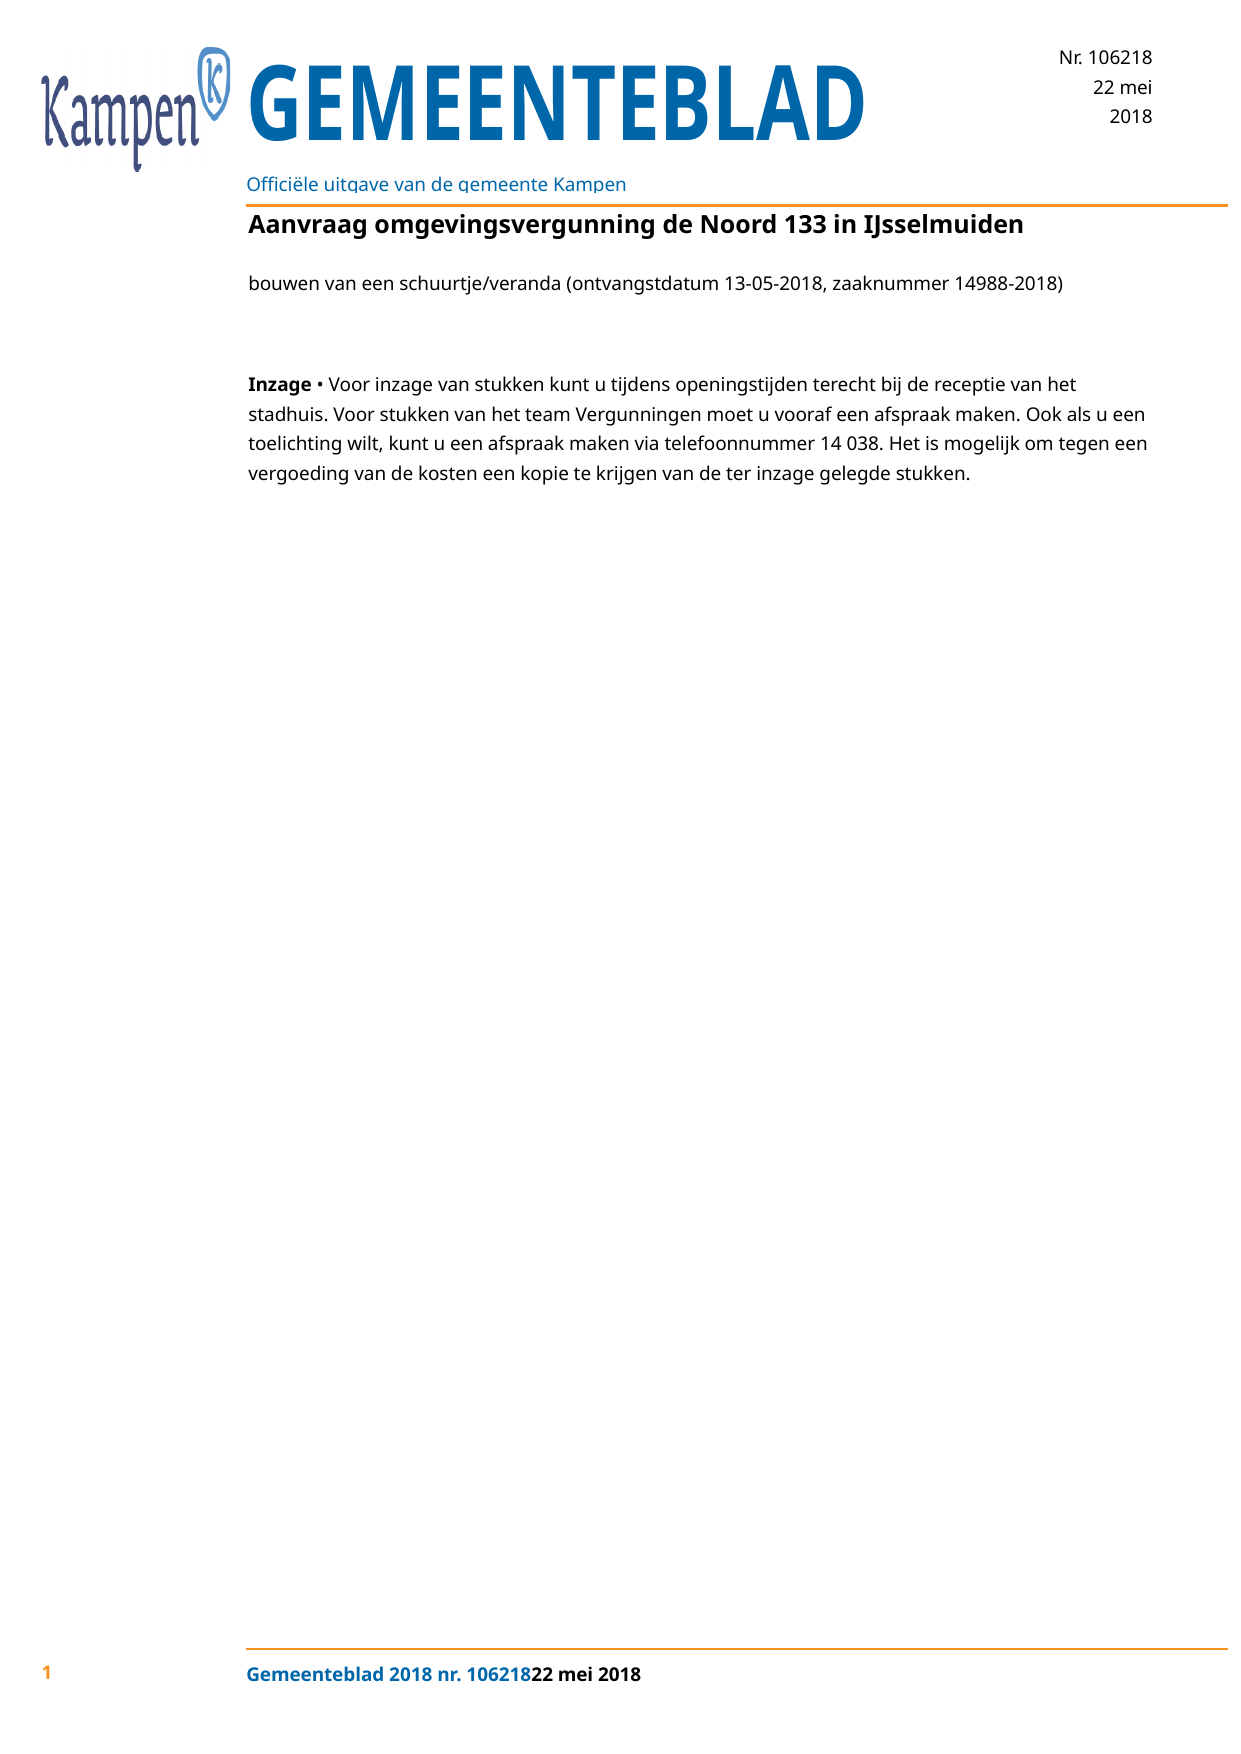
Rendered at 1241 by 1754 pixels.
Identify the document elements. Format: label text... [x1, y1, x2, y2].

text Aanvraag omgevingsvergunning de Noord 133 in IJsselmuiden [248, 207, 1152, 241]
text bouwen van een schuurtje/veranda (ontvangstdatum 13-05-2018, zaaknummer 14988-2018) [248, 270, 1152, 296]
picture [41, 47, 231, 172]
text Inzage • Voor inzage van stukken kunt u tijdens openingstijden terecht bij de receptie van het stadhuis. Voor stukken van het team Vergunningen moet u vooraf een afspraak maken. Ook als u een toelichting wilt, kunt u een afspraak maken via telefoonnummer 14 038. Het is mogelijk om tegen een vergoeding van de kosten een kopie te krijgen van de ter inzage gelegde stukken. [248, 371, 1152, 486]
